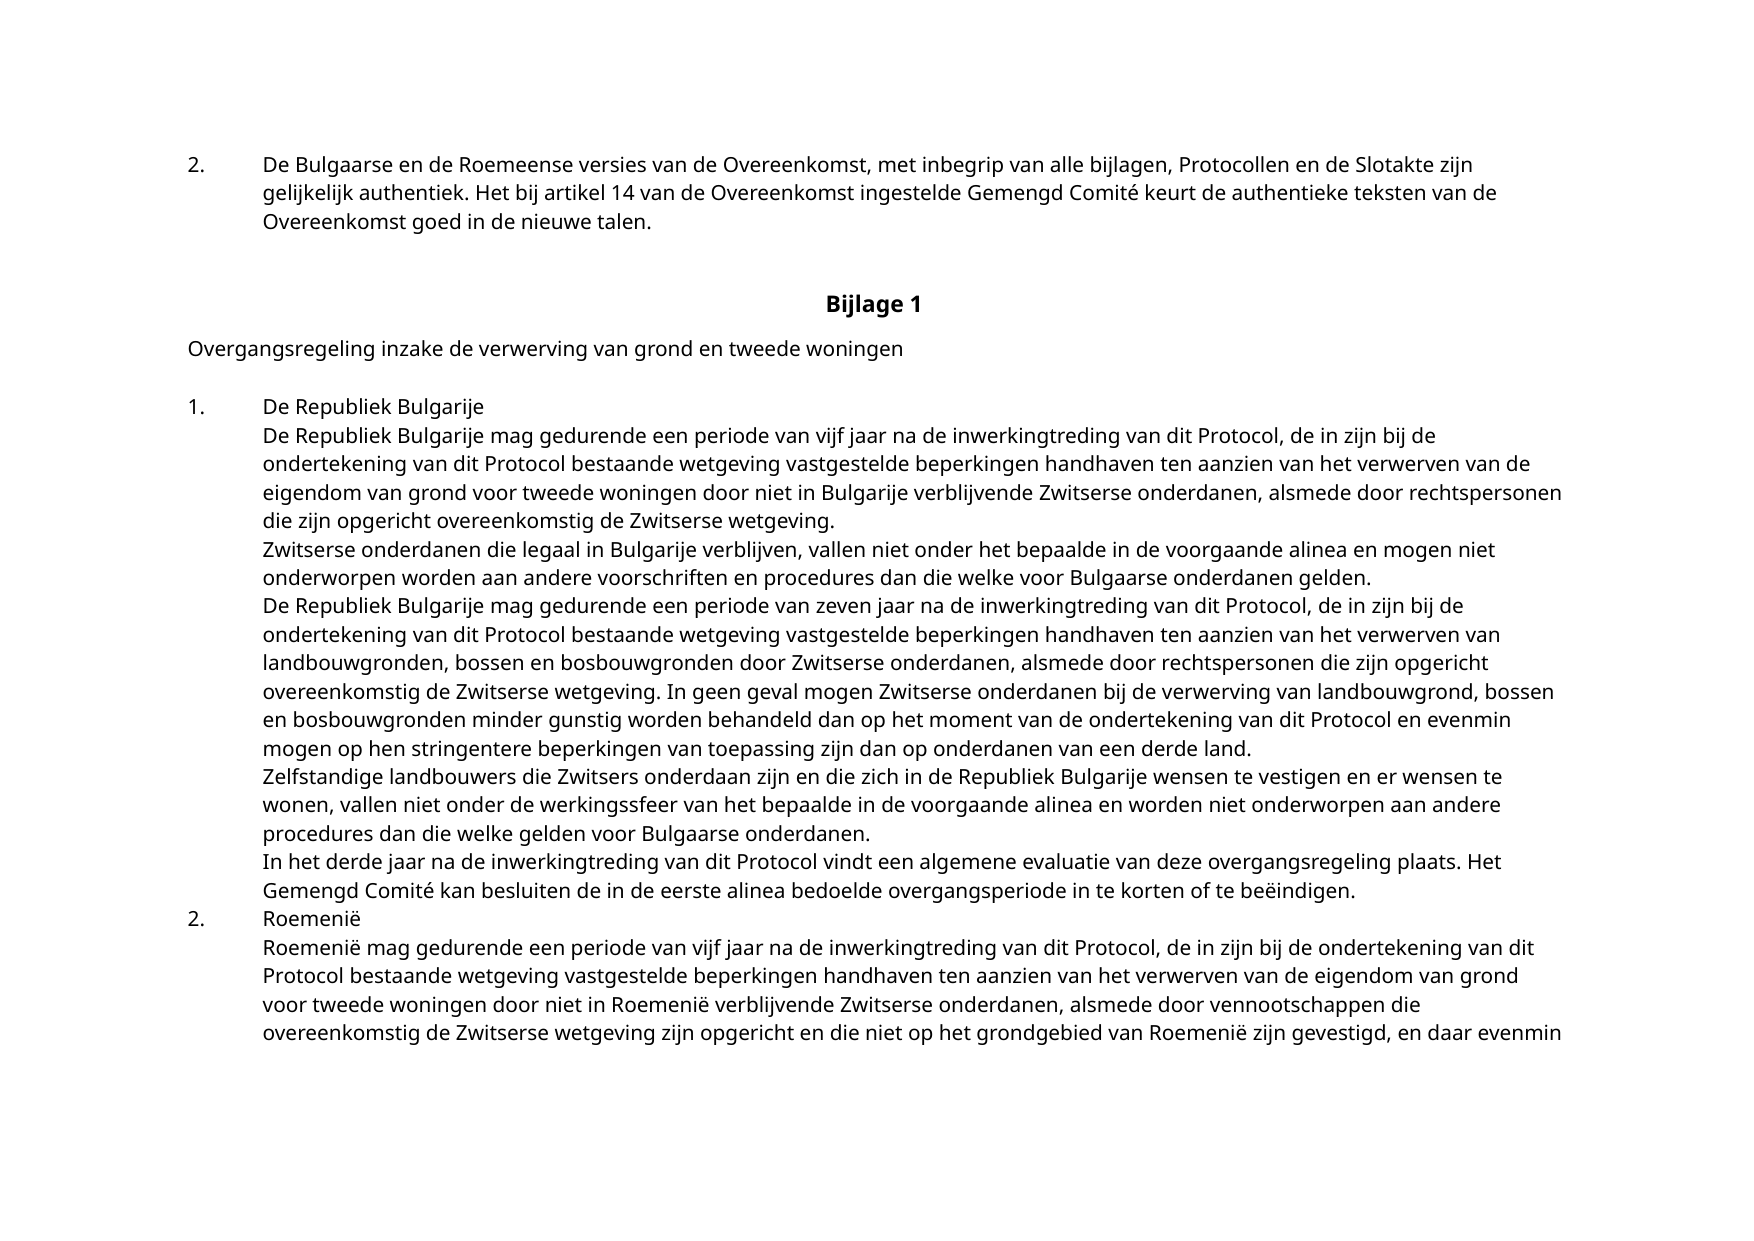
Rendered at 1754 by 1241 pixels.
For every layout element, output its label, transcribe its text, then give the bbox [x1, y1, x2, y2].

list Roemenië mag gedurende een periode van vijf jaar na de inwerkingtreding van dit Protocol, de in zijn bij de ondertekening van dit Protocol bestaande wetgeving vastgestelde beperkingen handhaven ten aanzien van het verwerven van de eigendom van grond voor tweede woningen door niet in Roemenië verblijvende Zwitserse onderdanen, alsmede door vennootschappen die overeenkomstig de Zwitserse wetgeving zijn opgericht en die niet op het grondgebied van Roemenië zijn gevestigd, en daar evenmin [187, 933, 1566, 1047]
list De Republiek Bulgarije mag gedurende een periode van zeven jaar na de inwerkingtreding van dit Protocol, de in zijn bij de ondertekening van dit Protocol bestaande wetgeving vastgestelde beperkingen handhaven ten aanzien van het verwerven van landbouwgronden, bossen en bosbouwgronden door Zwitserse onderdanen, alsmede door rechtspersonen die zijn opgericht overeenkomstig de Zwitserse wetgeving. In geen geval mogen Zwitserse onderdanen bij de verwerving van landbouwgrond, bossen en bosbouwgronden minder gunstig worden behandeld dan op het moment van de ondertekening van dit Protocol en evenmin mogen op hen stringentere beperkingen van toepassing zijn dan op onderdanen van een derde land. [187, 592, 1566, 762]
list Zwitserse onderdanen die legaal in Bulgarije verblijven, vallen niet onder het bepaalde in de voorgaande alinea en mogen niet onderworpen worden aan andere voorschriften en procedures dan die welke voor Bulgaarse onderdanen gelden. [187, 535, 1566, 592]
text Overgangsregeling inzake de verwerving van grond en tweede woningen [187, 334, 1566, 362]
list Roemenië [187, 904, 1566, 933]
list De Bulgaarse en de Roemeense versies van de Overeenkomst, met inbegrip van alle bijlagen, Protocollen en de Slotakte zijn gelijkelijk authentiek. Het bij artikel 14 van de Overeenkomst ingestelde Gemengd Comité keurt de authentieke teksten van de Overeenkomst goed in de nieuwe talen. [187, 150, 1566, 235]
list De Republiek Bulgarije [187, 392, 1566, 421]
list Zelfstandige landbouwers die Zwitsers onderdaan zijn en die zich in de Republiek Bulgarije wensen te vestigen en er wensen te wonen, vallen niet onder de werkingssfeer van het bepaalde in de voorgaande alinea en worden niet onderworpen aan andere procedures dan die welke gelden voor Bulgaarse onderdanen. [187, 762, 1566, 847]
list De Republiek Bulgarije mag gedurende een periode van vijf jaar na de inwerkingtreding van dit Protocol, de in zijn bij de ondertekening van dit Protocol bestaande wetgeving vastgestelde beperkingen handhaven ten aanzien van het verwerven van de eigendom van grond voor tweede woningen door niet in Bulgarije verblijvende Zwitserse onderdanen, alsmede door rechtspersonen die zijn opgericht overeenkomstig de Zwitserse wetgeving. [187, 421, 1566, 535]
subtitle Bijlage 1 [187, 288, 1566, 319]
list In het derde jaar na de inwerkingtreding van dit Protocol vindt een algemene evaluatie van deze overgangsregeling plaats. Het Gemengd Comité kan besluiten de in de eerste alinea bedoelde overgangsperiode in te korten of te beëindigen. [187, 847, 1566, 904]
